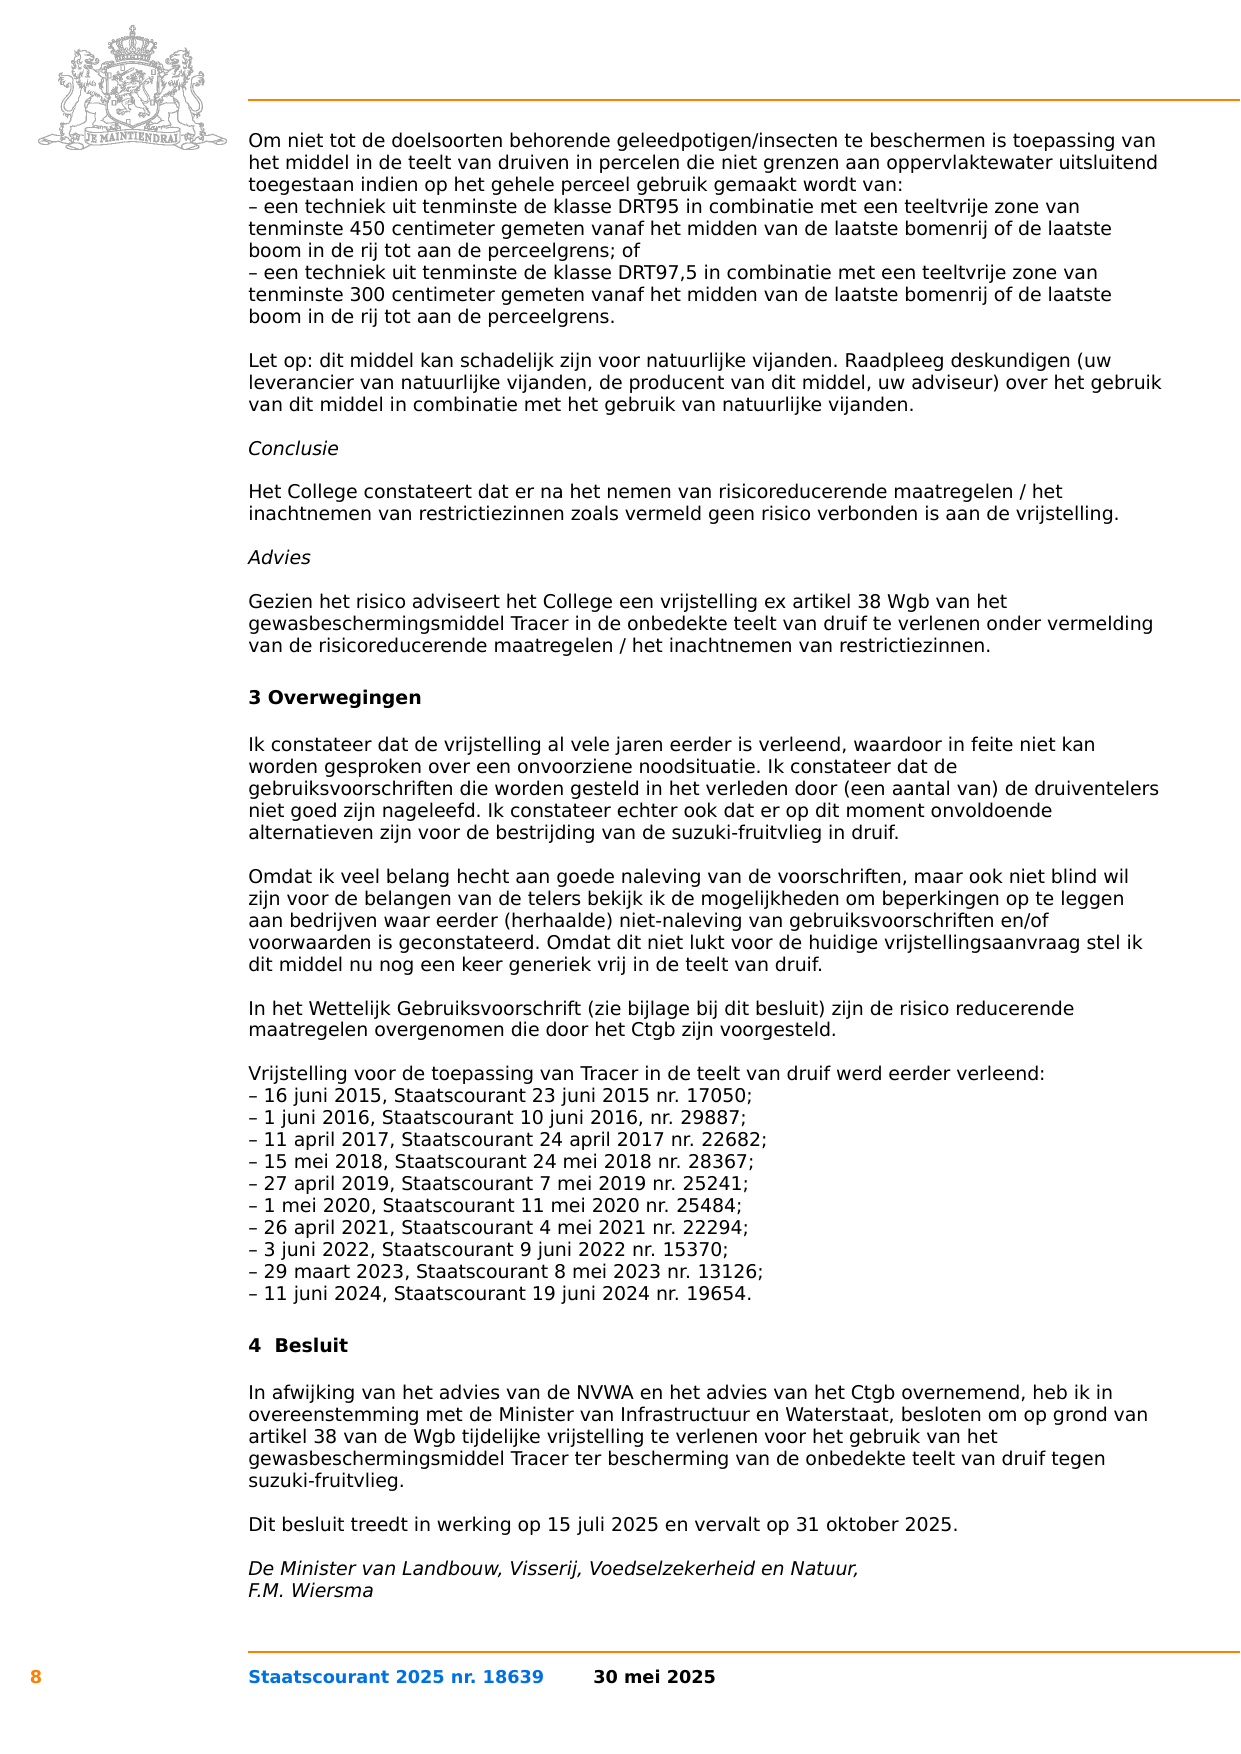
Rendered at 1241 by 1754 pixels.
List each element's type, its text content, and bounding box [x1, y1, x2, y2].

text In afwijking van het advies van de NVWA en het advies van het Ctgb overnemend, heb ik in overeenstemming met de Minister van Infrastructuur en Waterstaat, besloten om op grond van artikel 38 van de Wgb tijdelijke vrijstelling te verlenen voor het gebruik van het gewasbeschermingsmiddel Tracer ter bescherming van de onbedekte teelt van druif tegen suzuki-fruitvlieg. [248, 1382, 1163, 1492]
text Vrijstelling voor de toepassing van Tracer in de teelt van druif werd eerder verleend: [248, 1063, 1163, 1085]
text – 15 mei 2018, Staatscourant 24 mei 2018 nr. 28367; [248, 1151, 1163, 1173]
subtitle Advies [248, 547, 1163, 569]
text – 29 maart 2023, Staatscourant 8 mei 2023 nr. 13126; [248, 1261, 1163, 1283]
text – 27 april 2019, Staatscourant 7 mei 2019 nr. 25241; [248, 1173, 1163, 1195]
text – 3 juni 2022, Staatscourant 9 juni 2022 nr. 15370; [248, 1239, 1163, 1261]
text – 11 juni 2024, Staatscourant 19 juni 2024 nr. 19654. [248, 1283, 1163, 1305]
subtitle 4 Besluit [248, 1335, 1163, 1357]
text Let op: dit middel kan schadelijk zijn voor natuurlijke vijanden. Raadpleeg deskundigen (uw leverancier van natuurlijke vijanden, de producent van dit middel, uw adviseur) over het gebruik van dit middel in combinatie met het gebruik van natuurlijke vijanden. [248, 349, 1163, 416]
text Gezien het risico adviseert het College een vrijstelling ex artikel 38 Wgb van het gewasbeschermingsmiddel Tracer in de onbedekte teelt van druif te verlenen onder vermelding van de risicoreducerende maatregelen / het inachtnemen van restrictiezinnen. [248, 591, 1163, 657]
text Om niet tot de doelsoorten behorende geleedpotigen/insecten te beschermen is toepassing van het middel in de teelt van druiven in percelen die niet grenzen aan oppervlaktewater uitsluitend toegestaan indien op het gehele perceel gebruik gemaakt wordt van: [248, 130, 1163, 196]
text De Minister van Landbouw, Visserij, Voedselzekerheid en Natuur, F.M. Wiersma [248, 1558, 1163, 1602]
text Ik constateer dat de vrijstelling al vele jaren eerder is verleend, waardoor in feite niet kan worden gesproken over een onvoorziene noodsituatie. Ik constateer dat de gebruiksvoorschriften die worden gesteld in het verleden door (een aantal van) de druiventelers niet goed zijn nageleefd. Ik constateer echter ook dat er op dit moment onvoldoende alternatieven zijn voor de bestrijding van de suzuki-fruitvlieg in druif. [248, 734, 1163, 844]
text – 1 mei 2020, Staatscourant 11 mei 2020 nr. 25484; [248, 1195, 1163, 1217]
text – een techniek uit tenminste de klasse DRT97,5 in combinatie met een teeltvrije zone van tenminste 300 centimeter gemeten vanaf het midden van de laatste bomenrij of de laatste boom in de rij tot aan de perceelgrens. [248, 262, 1163, 328]
text – 1 juni 2016, Staatscourant 10 juni 2016, nr. 29887; [248, 1107, 1163, 1129]
subtitle 3 Overwegingen [248, 687, 1163, 709]
text Het College constateert dat er na het nemen van risicoreducerende maatregelen / het inachtnemen van restrictiezinnen zoals vermeld geen risico verbonden is aan de vrijstelling. [248, 481, 1163, 525]
subtitle Conclusie [248, 437, 1163, 459]
text – 26 april 2021, Staatscourant 4 mei 2021 nr. 22294; [248, 1217, 1163, 1239]
text Omdat ik veel belang hecht aan goede naleving van de voorschriften, maar ook niet blind wil zijn voor de belangen van de telers bekijk ik de mogelijkheden om beperkingen op te leggen aan bedrijven waar eerder (herhaalde) niet-naleving van gebruiksvoorschriften en/of voorwaarden is geconstateerd. Omdat dit niet lukt voor de huidige vrijstellingsaanvraag stel ik dit middel nu nog een keer generiek vrij in de teelt van druif. [248, 866, 1163, 976]
text – 11 april 2017, Staatscourant 24 april 2017 nr. 22682; [248, 1129, 1163, 1151]
text – een techniek uit tenminste de klasse DRT95 in combinatie met een teeltvrije zone van tenminste 450 centimeter gemeten vanaf het midden van de laatste bomenrij of de laatste boom in de rij tot aan de perceelgrens; of [248, 196, 1163, 262]
picture [38, 25, 227, 150]
text Dit besluit treedt in werking op 15 juli 2025 en vervalt op 31 oktober 2025. [248, 1514, 1163, 1536]
text In het Wettelijk Gebruiksvoorschrift (zie bijlage bij dit besluit) zijn de risico reducerende maatregelen overgenomen die door het Ctgb zijn voorgesteld. [248, 997, 1163, 1041]
text – 16 juni 2015, Staatscourant 23 juni 2015 nr. 17050; [248, 1085, 1163, 1107]
